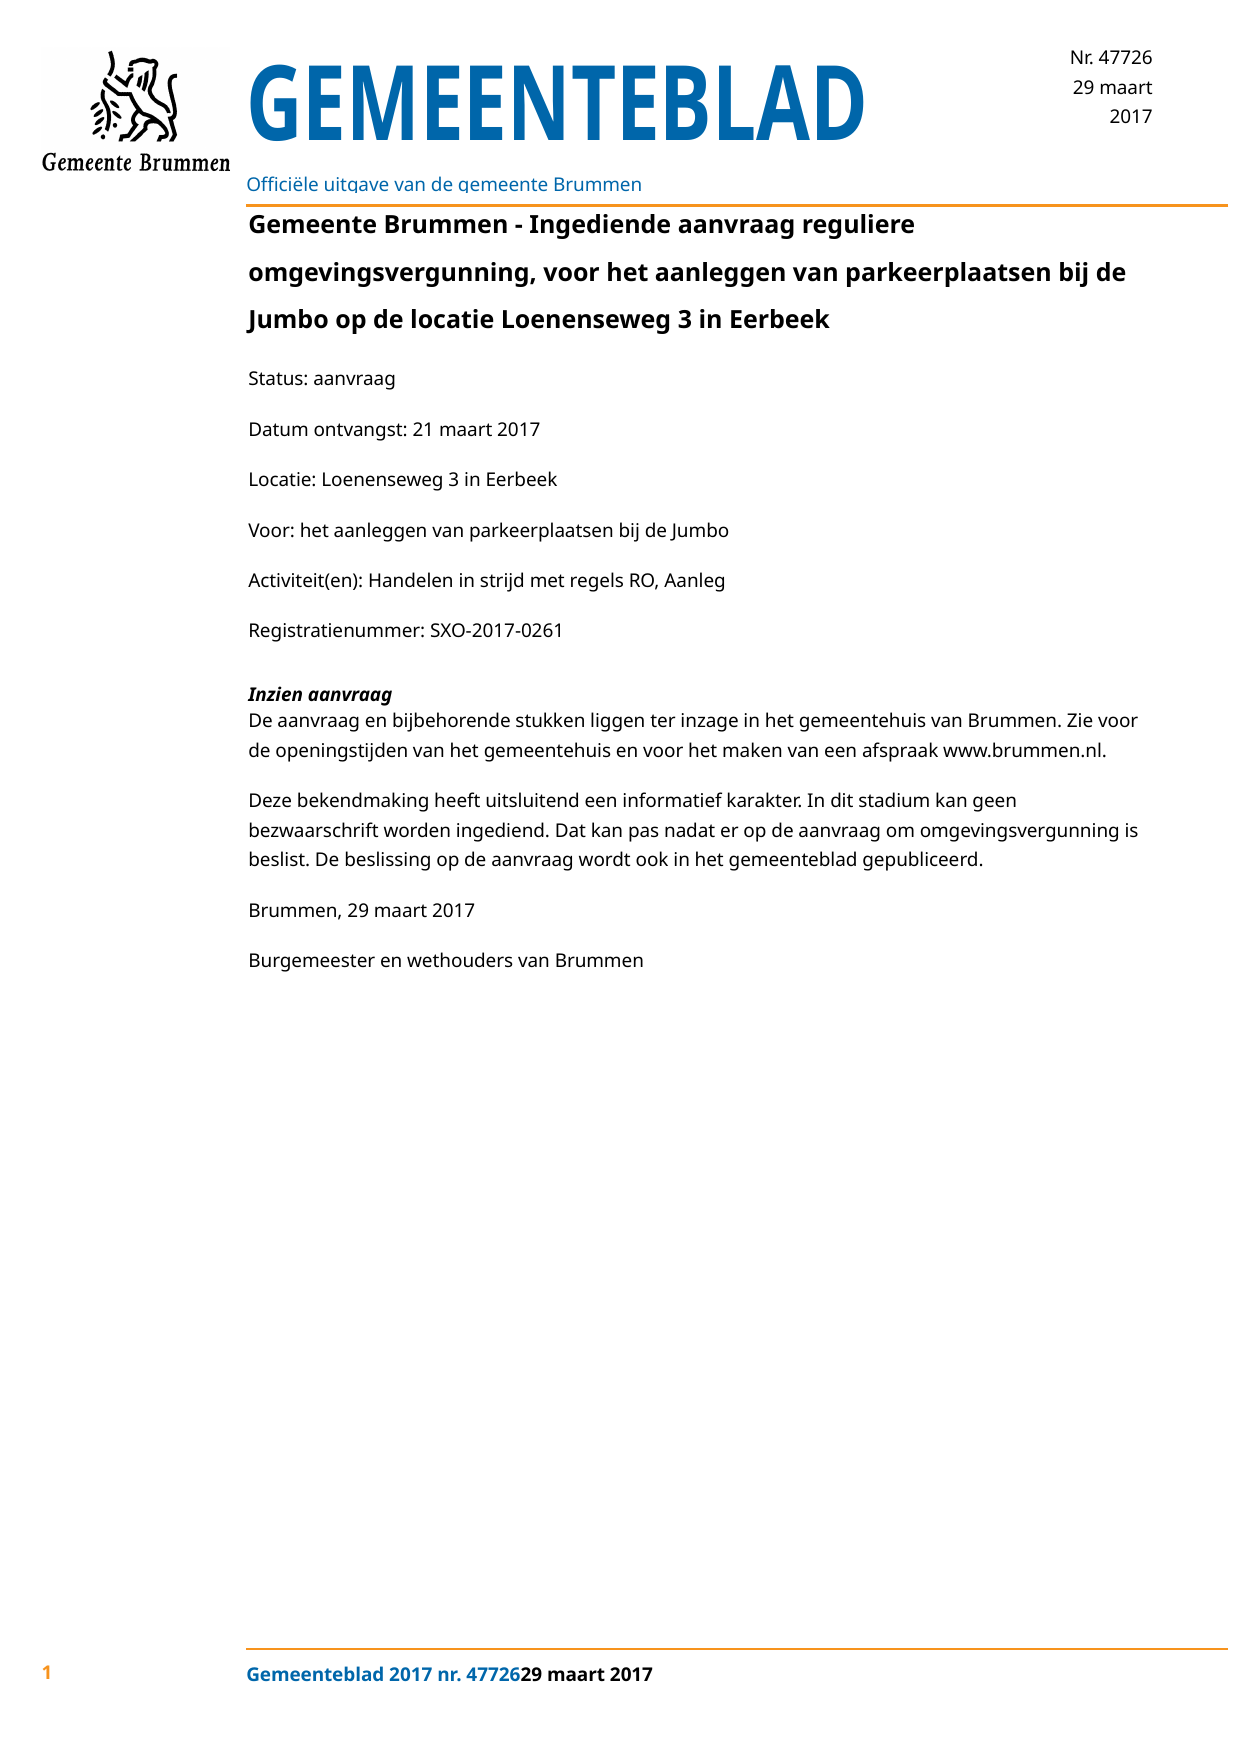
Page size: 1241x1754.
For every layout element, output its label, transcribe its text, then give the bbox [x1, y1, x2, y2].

text Brummen, 29 maart 2017 [248, 897, 1152, 923]
text Burgemeester en wethouders van Brummen [248, 947, 1152, 973]
text Gemeente Brummen - Ingediende aanvraag reguliere omgevingsvergunning, voor het aanleggen van parkeerplaatsen bij de Jumbo op de locatie Loenenseweg 3 in Eerbeek [248, 207, 1152, 336]
text Inzien aanvraag [248, 682, 1152, 707]
text Deze bekendmaking heeft uitsluitend een informatief karakter. In dit stadium kan geen bezwaarschrift worden ingediend. Dat kan pas nadat er op de aanvraag om omgevingsvergunning is beslist. De beslissing op de aanvraag wordt ook in het gemeenteblad gepubliceerd. [248, 787, 1152, 872]
text Voor: het aanleggen van parkeerplaatsen bij de Jumbo [248, 517, 1152, 542]
text Status: aanvraag [248, 366, 1152, 391]
text De aanvraag en bijbehorende stukken liggen ter inzage in het gemeentehuis van Brummen. Zie voor de openingstijden van het gemeentehuis en voor het maken van een afspraak www.brummen.nl. [248, 707, 1152, 763]
text Locatie: Loenenseweg 3 in Eerbeek [248, 466, 1152, 492]
text Activiteit(en): Handelen in strijd met regels RO, Aanleg [248, 567, 1152, 593]
text Registratienummer: SXO-2017-0261 [248, 618, 1152, 643]
text Datum ontvangst: 21 maart 2017 [248, 416, 1152, 442]
picture [41, 47, 231, 172]
